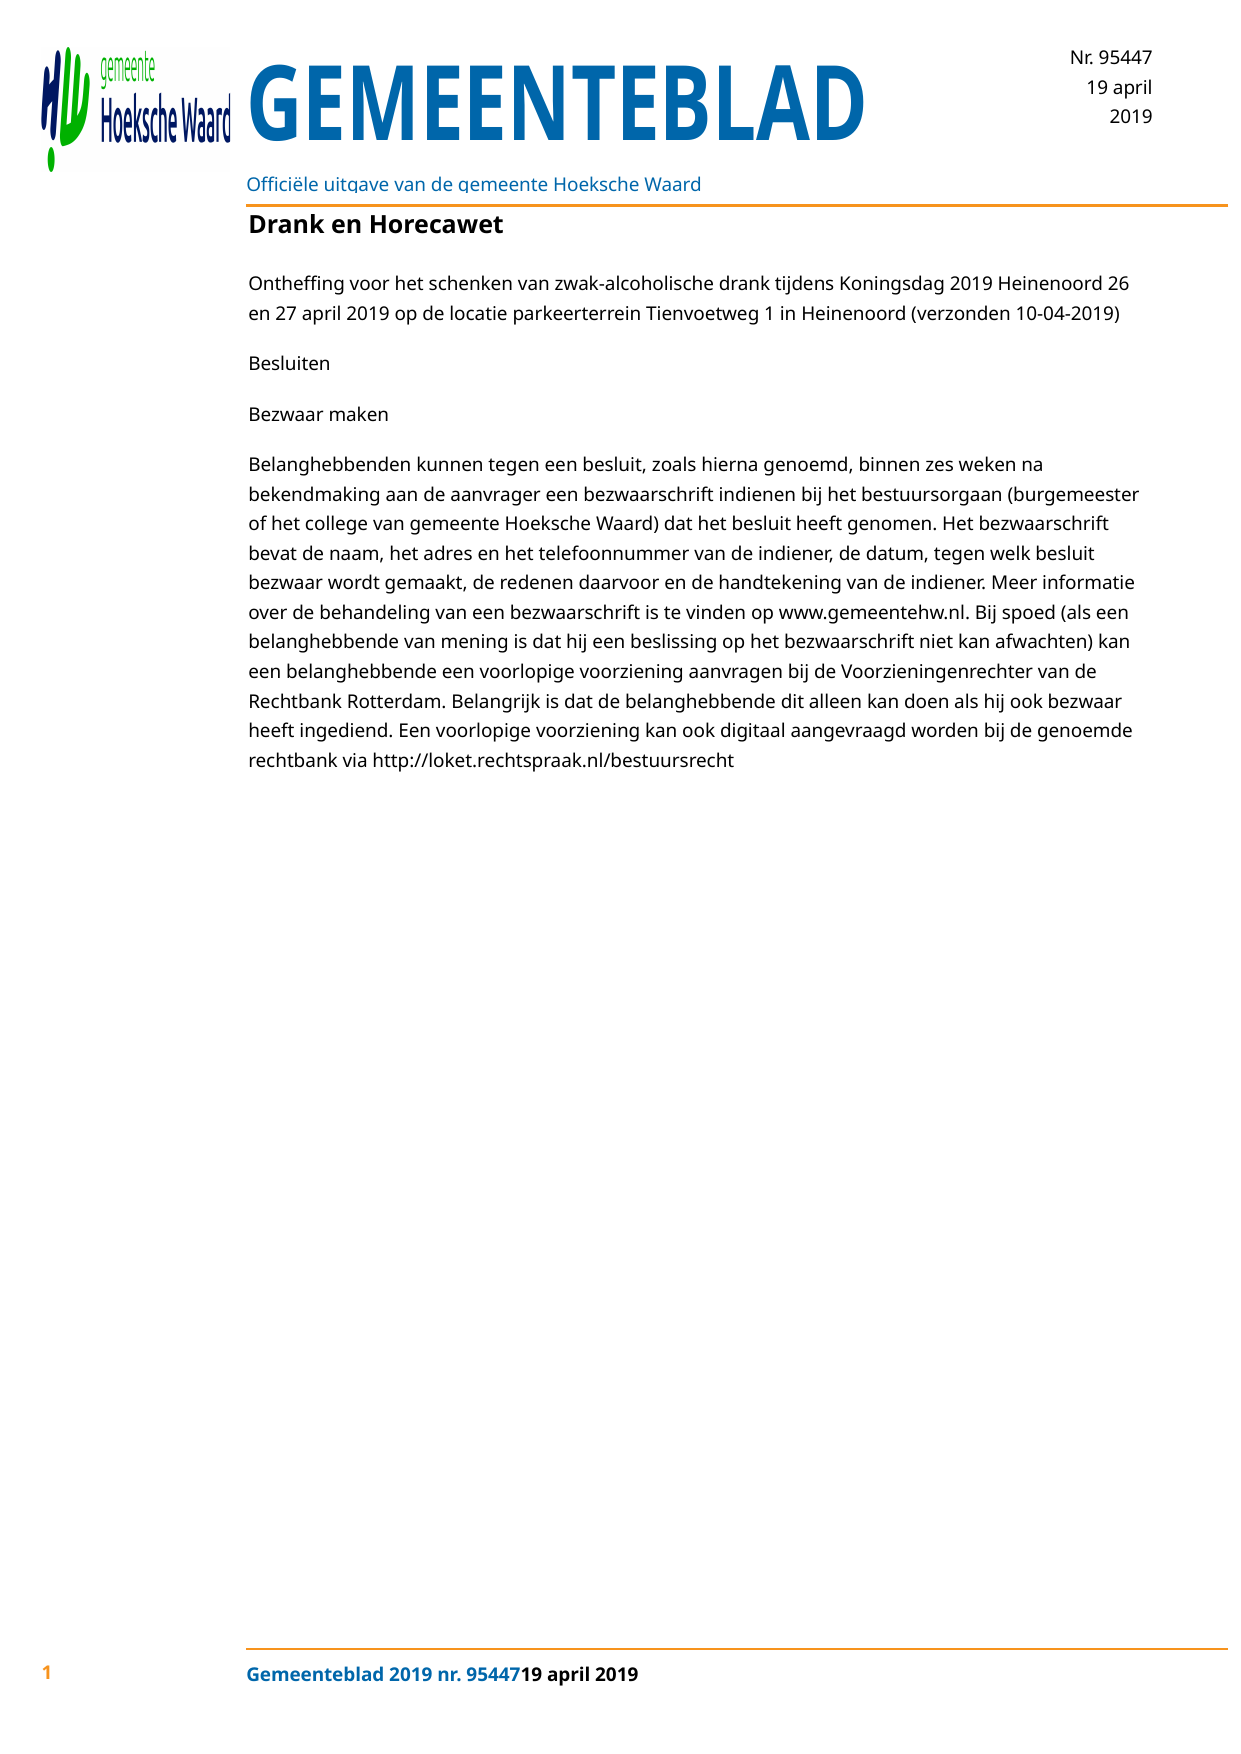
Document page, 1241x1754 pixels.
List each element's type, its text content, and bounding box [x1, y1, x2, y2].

text Bezwaar maken [248, 401, 1152, 426]
text Belanghebbenden kunnen tegen een besluit, zoals hierna genoemd, binnen zes weken na bekendmaking aan de aanvrager een bezwaarschrift indienen bij het bestuursorgaan (burgemeester of het college van gemeente Hoeksche Waard) dat het besluit heeft genomen. Het bezwaarschrift bevat de naam, het adres en het telefoonnummer van de indiener, de datum, tegen welk besluit bezwaar wordt gemaakt, de redenen daarvoor en de handtekening van de indiener. Meer informatie over de behandeling van een bezwaarschrift is te vinden op www.gemeentehw.nl. Bij spoed (als een belanghebbende van mening is dat hij een beslissing op het bezwaarschrift niet kan afwachten) kan een belanghebbende een voorlopige voorziening aanvragen bij de Voorzieningenrechter van de Rechtbank Rotterdam. Belangrijk is dat de belanghebbende dit alleen kan doen als hij ook bezwaar heeft ingediend. Een voorlopige voorziening kan ook digitaal aangevraagd worden bij de genoemde rechtbank via http://loket.rechtspraak.nl/bestuursrecht [248, 451, 1152, 773]
text Besluiten [248, 350, 1152, 376]
picture [41, 47, 231, 172]
text Ontheffing voor het schenken van zwak-alcoholische drank tijdens Koningsdag 2019 Heinenoord 26 en 27 april 2019 op de locatie parkeerterrein Tienvoetweg 1 in Heinenoord (verzonden 10-04-2019) [248, 270, 1152, 326]
text Drank en Horecawet [248, 207, 1152, 241]
